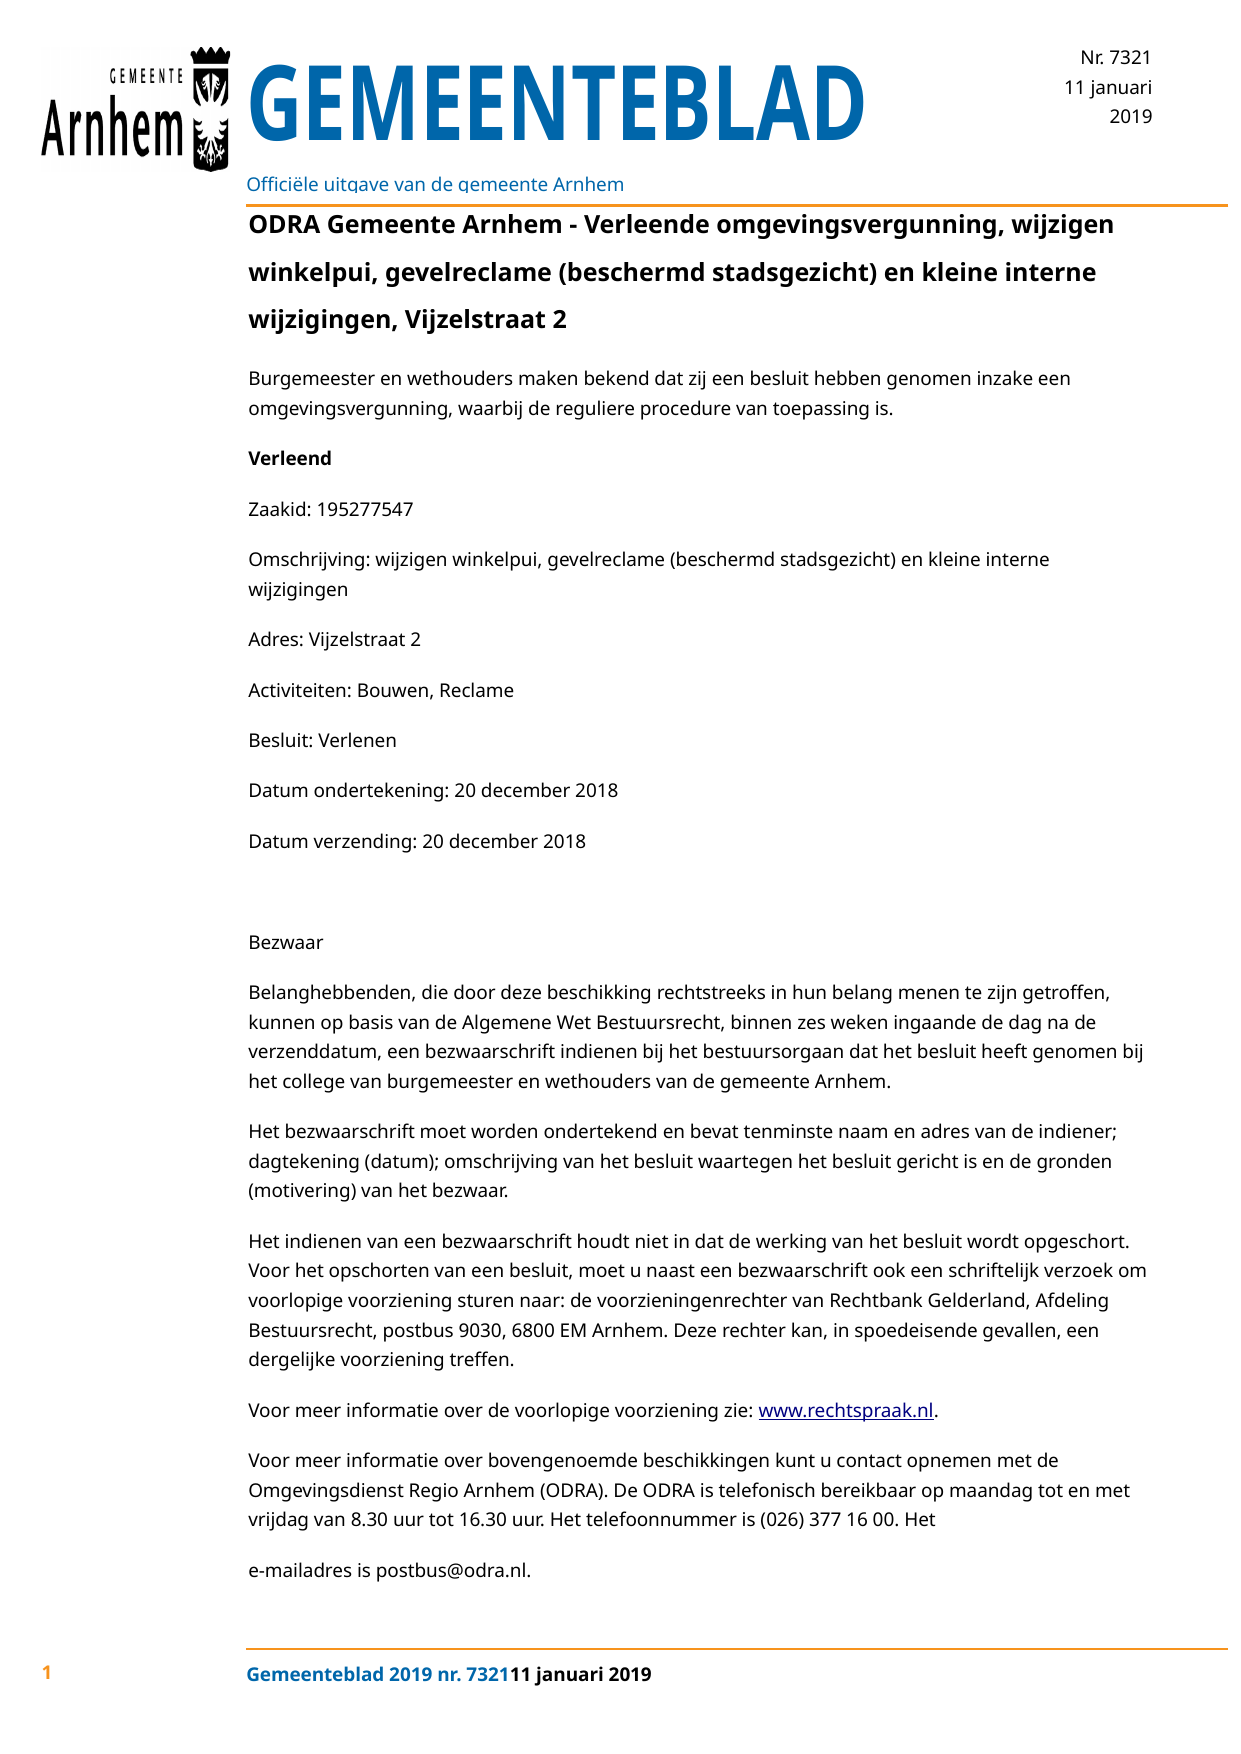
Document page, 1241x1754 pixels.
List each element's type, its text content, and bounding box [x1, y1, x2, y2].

text e-mailadres is postbus@odra.nl. [248, 1557, 1152, 1582]
text Bezwaar [248, 929, 1152, 954]
text Voor meer informatie over de voorlopige voorziening zie: www.rechtspraak.nl. [248, 1397, 1152, 1422]
text Adres: Vijzelstraat 2 [248, 626, 1152, 652]
text Belanghebbenden, die door deze beschikking rechtstreeks in hun belang menen te zijn getroffen, kunnen op basis van de Algemene Wet Bestuursrecht, binnen zes weken ingaande de dag na de verzenddatum, een bezwaarschrift indienen bij het bestuursorgaan dat het besluit heeft genomen bij het college van burgemeester en wethouders van de gemeente Arnhem. [248, 979, 1152, 1094]
text Zaakid: 195277547 [248, 496, 1152, 522]
text ODRA Gemeente Arnhem - Verleende omgevingsvergunning, wijzigen winkelpui, gevelreclame (beschermd stadsgezicht) en kleine interne wijzigingen, Vijzelstraat 2 [248, 207, 1152, 336]
text Datum ondertekening: 20 december 2018 [248, 778, 1152, 803]
text Activiteiten: Bouwen, Reclame [248, 677, 1152, 702]
text Datum verzending: 20 december 2018 [248, 828, 1152, 854]
text Het indienen van een bezwaarschrift houdt niet in dat de werking van het besluit wordt opgeschort. Voor het opschorten van een besluit, moet u naast een bezwaarschrift ook een schriftelijk verzoek om voorlopige voorziening sturen naar: de voorzieningenrechter van Rechtbank Gelderland, Afdeling Bestuursrecht, postbus 9030, 6800 EM Arnhem. Deze rechter kan, in spoedeisende gevallen, een dergelijke voorziening treffen. [248, 1228, 1152, 1372]
picture [41, 47, 231, 172]
text Burgemeester en wethouders maken bekend dat zij een besluit hebben genomen inzake een omgevingsvergunning, waarbij de reguliere procedure van toepassing is. [248, 366, 1152, 421]
text Besluit: Verlenen [248, 727, 1152, 753]
text Het bezwaarschrift moet worden ondertekend en bevat tenminste naam en adres van de indiener; dagtekening (datum); omschrijving van het besluit waartegen het besluit gericht is en de gronden (motivering) van het bezwaar. [248, 1118, 1152, 1203]
text Voor meer informatie over bovengenoemde beschikkingen kunt u contact opnemen met de Omgevingsdienst Regio Arnhem (ODRA). De ODRA is telefonisch bereikbaar op maandag tot en met vrijdag van 8.30 uur tot 16.30 uur. Het telefoonnummer is (026) 377 16 00. Het [248, 1447, 1152, 1532]
text Omschrijving: wijzigen winkelpui, gevelreclame (beschermd stadsgezicht) en kleine interne wijzigingen [248, 546, 1152, 602]
text Verleend [248, 446, 1152, 471]
